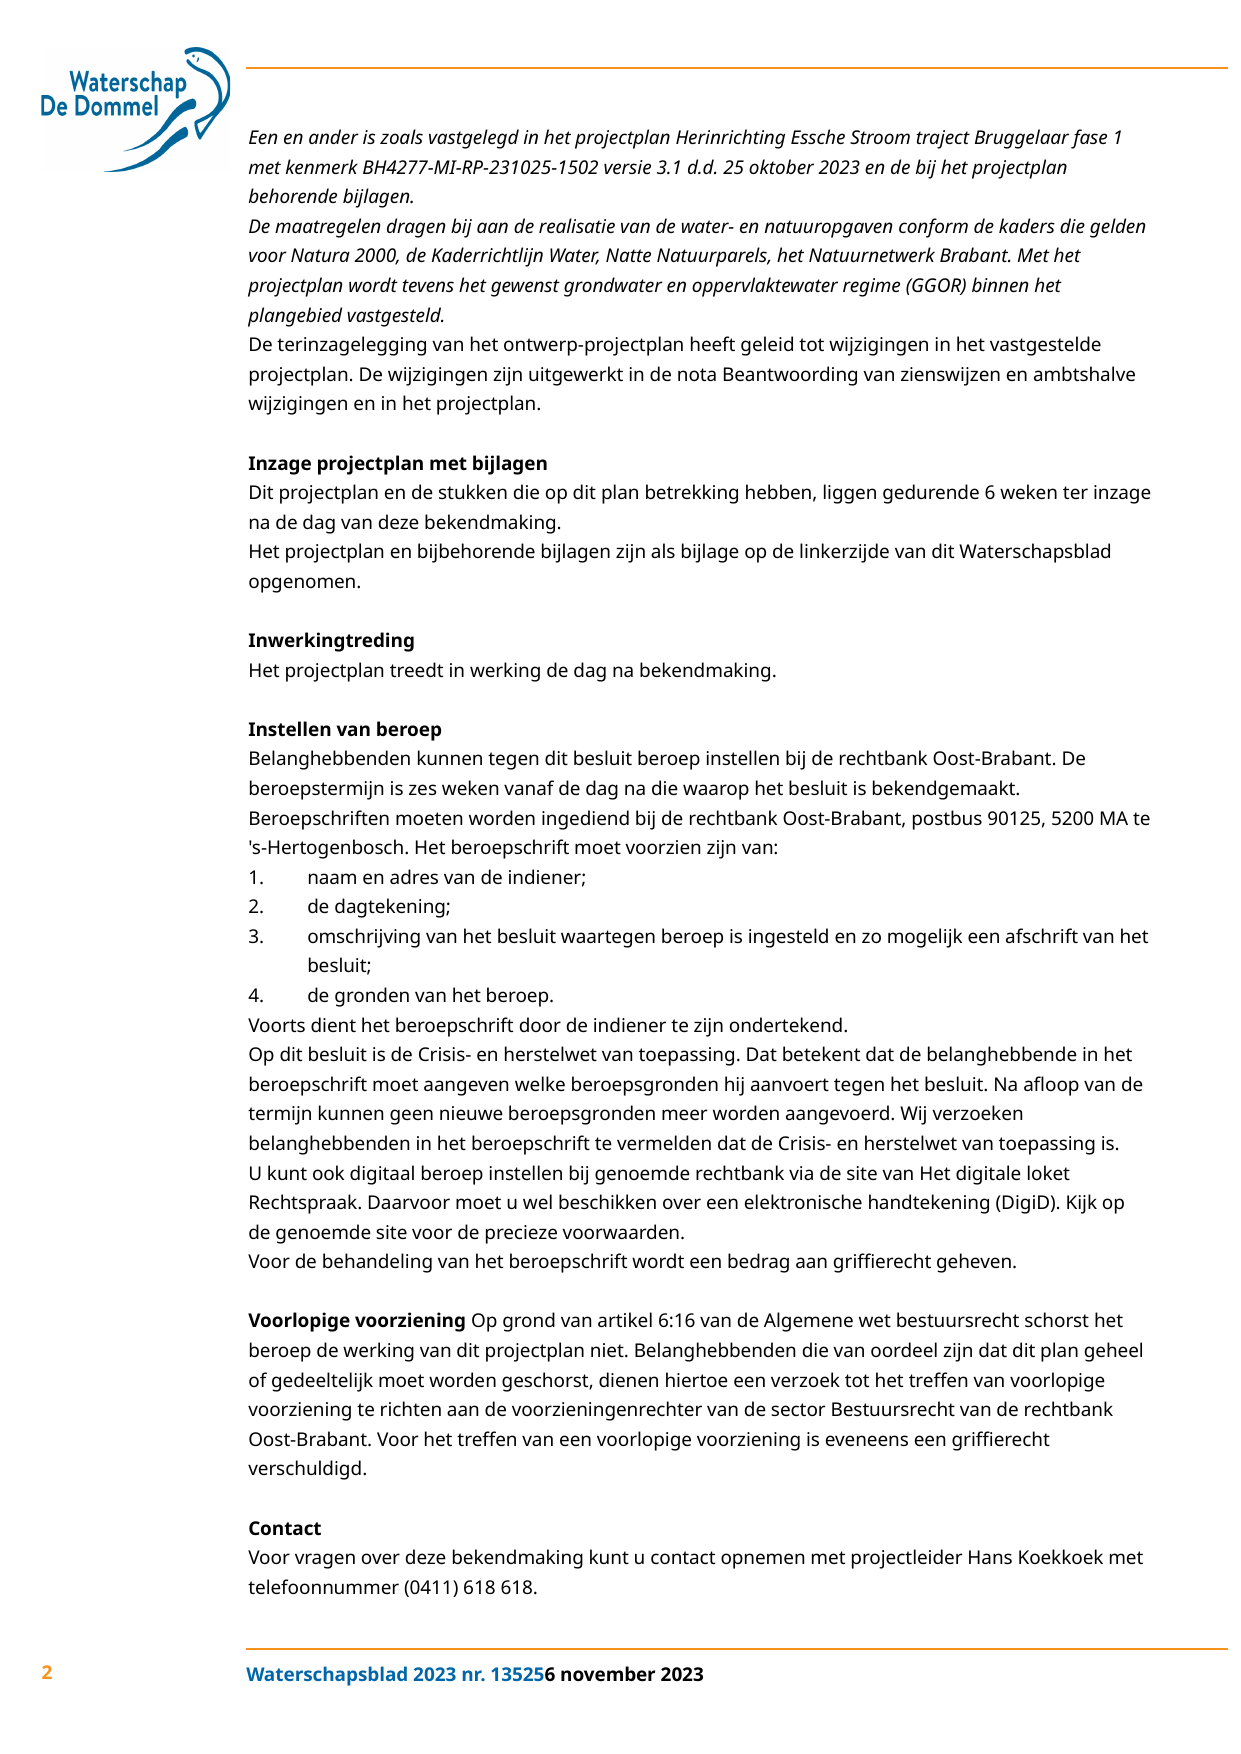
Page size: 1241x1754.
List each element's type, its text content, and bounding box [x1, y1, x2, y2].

text Voor de behandeling van het beroepschrift wordt een bedrag aan griffierecht geheven. [248, 1248, 1152, 1274]
picture [198, 118, 210, 131]
picture [204, 47, 231, 76]
text Een en ander is zoals vastgelegd in het projectplan Herinrichting Essche Stroom traject Bruggelaar fase 1 met kenmerk BH4277-MI-RP-231025-1502 versie 3.1 d.d. 25 oktober 2023 en de bij het projectplan behorende bijlagen. [248, 124, 1152, 209]
list de gronden van het beroep. [248, 982, 1152, 1008]
text Op dit besluit is de Crisis- en herstelwet van toepassing. Dat betekent dat de belanghebbende in het beroepschrift moet aangeven welke beroepsgronden hij aanvoert tegen het besluit. Na afloop van de termijn kunnen geen nieuwe beroepsgronden meer worden aangevoerd. Wij verzoeken belanghebbenden in het beroepschrift te vermelden dat de Crisis- en herstelwet van toepassing is. [248, 1041, 1152, 1156]
text U kunt ook digitaal beroep instellen bij genoemde rechtbank via de site van Het digitale loket Rechtspraak. Daarvoor moet u wel beschikken over een elektronische handtekening (DigiD). Kijk op de genoemde site voor de precieze voorwaarden. [248, 1160, 1152, 1245]
list de dagtekening; [248, 893, 1152, 919]
text De maatregelen dragen bij aan de realisatie van de water- en natuuropgaven conform de kaders die gelden voor Natura 2000, de Kaderrichtlijn Water, Natte Natuurparels, het Natuurnetwerk Brabant. Met het projectplan wordt tevens het gewenst grondwater en oppervlaktewater regime (GGOR) binnen het plangebied vastgesteld. [248, 213, 1152, 328]
text Voorts dient het beroepschrift door de indiener te zijn ondertekend. [248, 1012, 1152, 1038]
text Contact [248, 1515, 1152, 1541]
text De terinzagelegging van het ontwerp-projectplan heeft geleid tot wijzigingen in het vastgestelde projectplan. De wijzigingen zijn uitgewerkt in de nota Beantwoording van zienswijzen en ambtshalve wijzigingen en in het projectplan. [248, 331, 1152, 416]
text Het projectplan en bijbehorende bijlagen zijn als bijlage op de linkerzijde van dit Waterschapsblad opgenomen. [248, 538, 1152, 594]
text Dit projectplan en de stukken die op dit plan betrekking hebben, liggen gedurende 6 weken ter inzage na de dag van deze bekendmaking. [248, 479, 1152, 535]
text Voorlopige voorziening Op grond van artikel 6:16 van de Algemene wet bestuursrecht schorst het beroep de werking van dit projectplan niet. Belanghebbenden die van oordeel zijn dat dit plan geheel of gedeeltelijk moet worden geschorst, dienen hiertoe een verzoek tot het treffen van voorlopige voorziening te richten aan de voorzieningenrechter van de sector Bestuursrecht van de rechtbank Oost-Brabant. Voor het treffen van een voorlopige voorziening is eveneens een griffierecht verschuldigd. [248, 1308, 1152, 1481]
list naam en adres van de indiener; [248, 864, 1152, 890]
text Instellen van beroep [248, 716, 1152, 742]
text Voor vragen over deze bekendmaking kunt u contact opnemen met projectleider Hans Koekkoek met telefoonnummer (0411) 618 618. [248, 1544, 1152, 1600]
picture [41, 47, 231, 172]
text Inzage projectplan met bijlagen [248, 450, 1152, 476]
picture [45, 99, 51, 111]
list omschrijving van het besluit waartegen beroep is ingesteld en zo mogelijk een afschrift van het besluit; [248, 923, 1152, 978]
text Belanghebbenden kunnen tegen dit besluit beroep instellen bij de rechtbank Oost-Brabant. De beroepstermijn is zes weken vanaf de dag na die waarop het besluit is bekendgemaakt. [248, 746, 1152, 801]
text Beroepschriften moeten worden ingediend bij de rechtbank Oost-Brabant, postbus 90125, 5200 MA te 's-Hertogenbosch. Het beroepschrift moet voorzien zijn van: [248, 805, 1152, 860]
text Inwerkingtreding [248, 627, 1152, 653]
text Het projectplan treedt in werking de dag na bekendmaking. [248, 657, 1152, 683]
